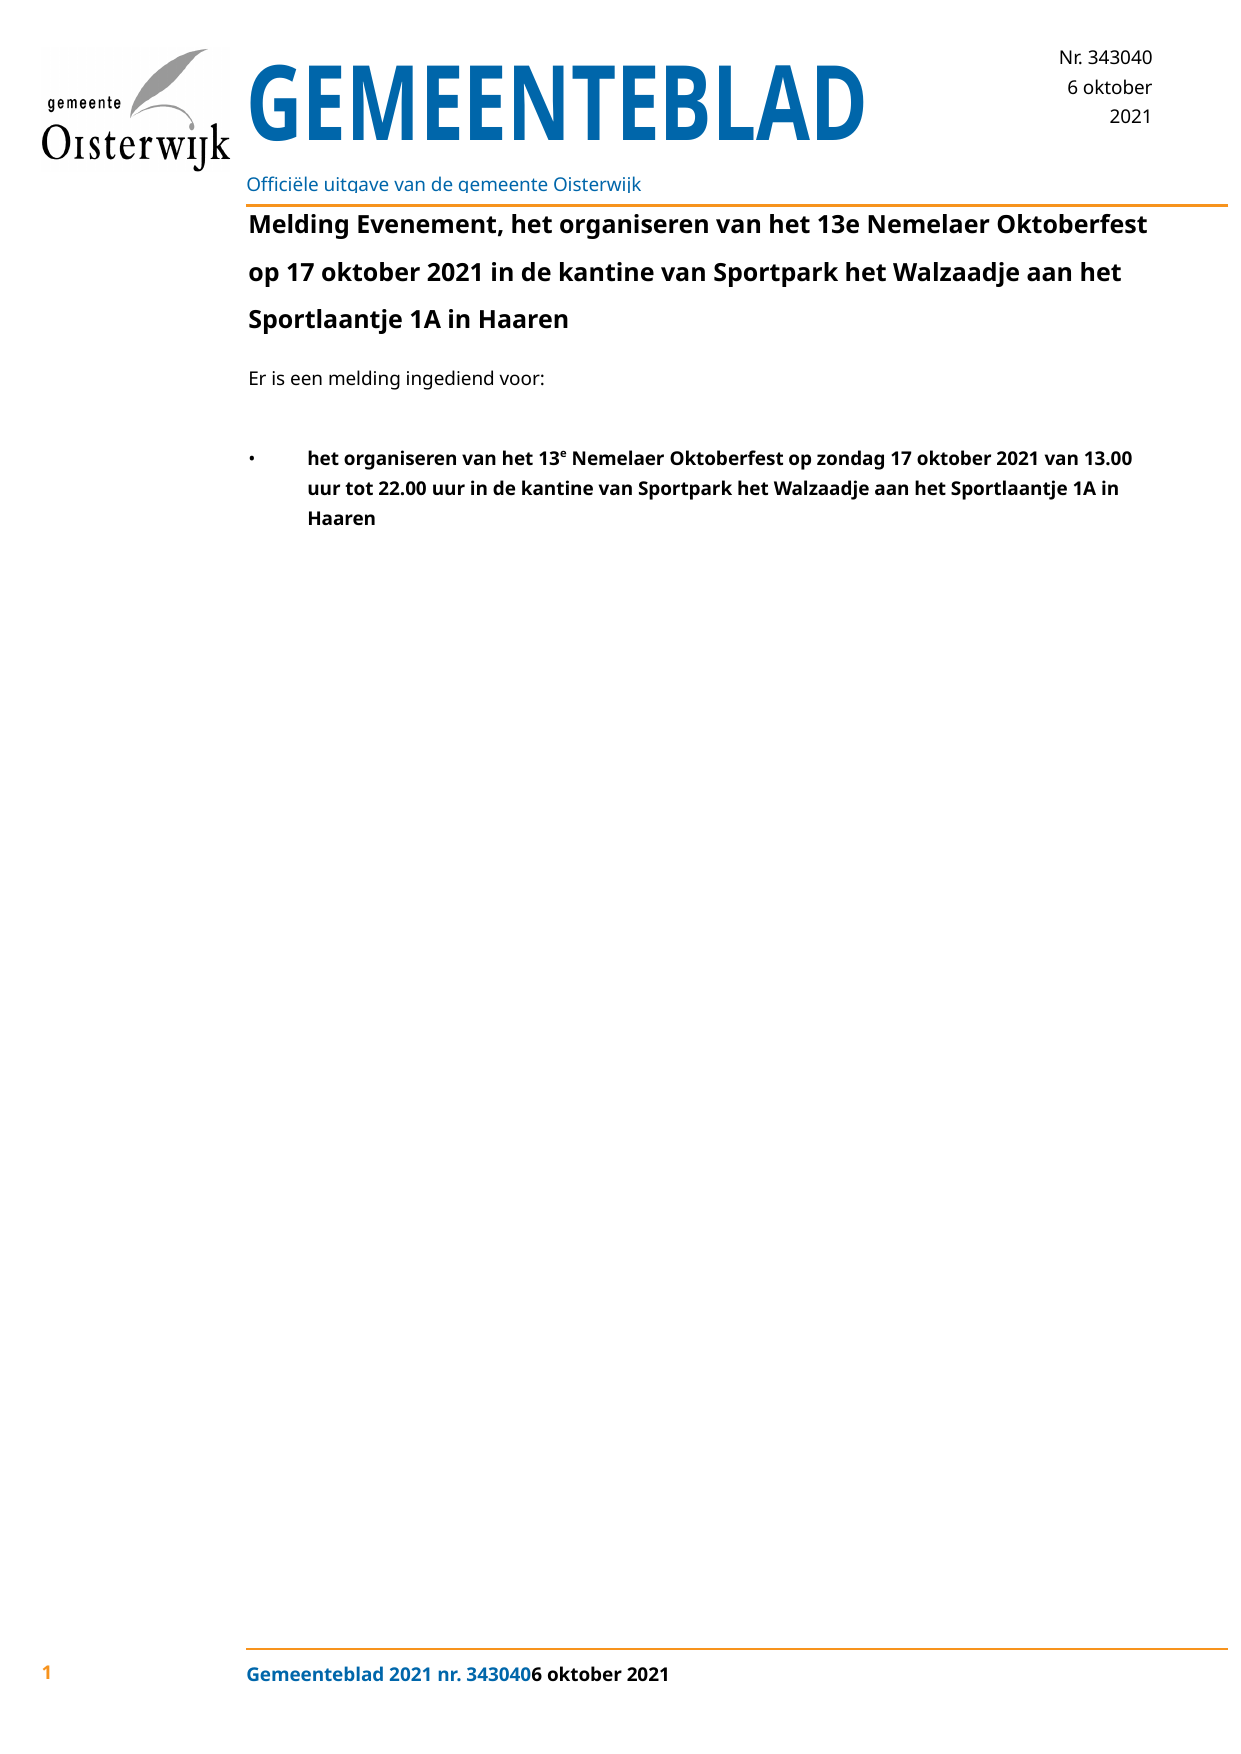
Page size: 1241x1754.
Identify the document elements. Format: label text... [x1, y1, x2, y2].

list het organiseren van het 13e Nemelaer Oktoberfest op zondag 17 oktober 2021 van 13.00 uur tot 22.00 uur in de kantine van Sportpark het Walzaadje aan het Sportlaantje 1A in Haaren [248, 446, 1152, 530]
text Er is een melding ingediend voor: [248, 366, 1152, 391]
text Melding Evenement, het organiseren van het 13e Nemelaer Oktoberfest op 17 oktober 2021 in de kantine van Sportpark het Walzaadje aan het Sportlaantje 1A in Haaren [248, 207, 1152, 336]
picture [41, 47, 231, 172]
